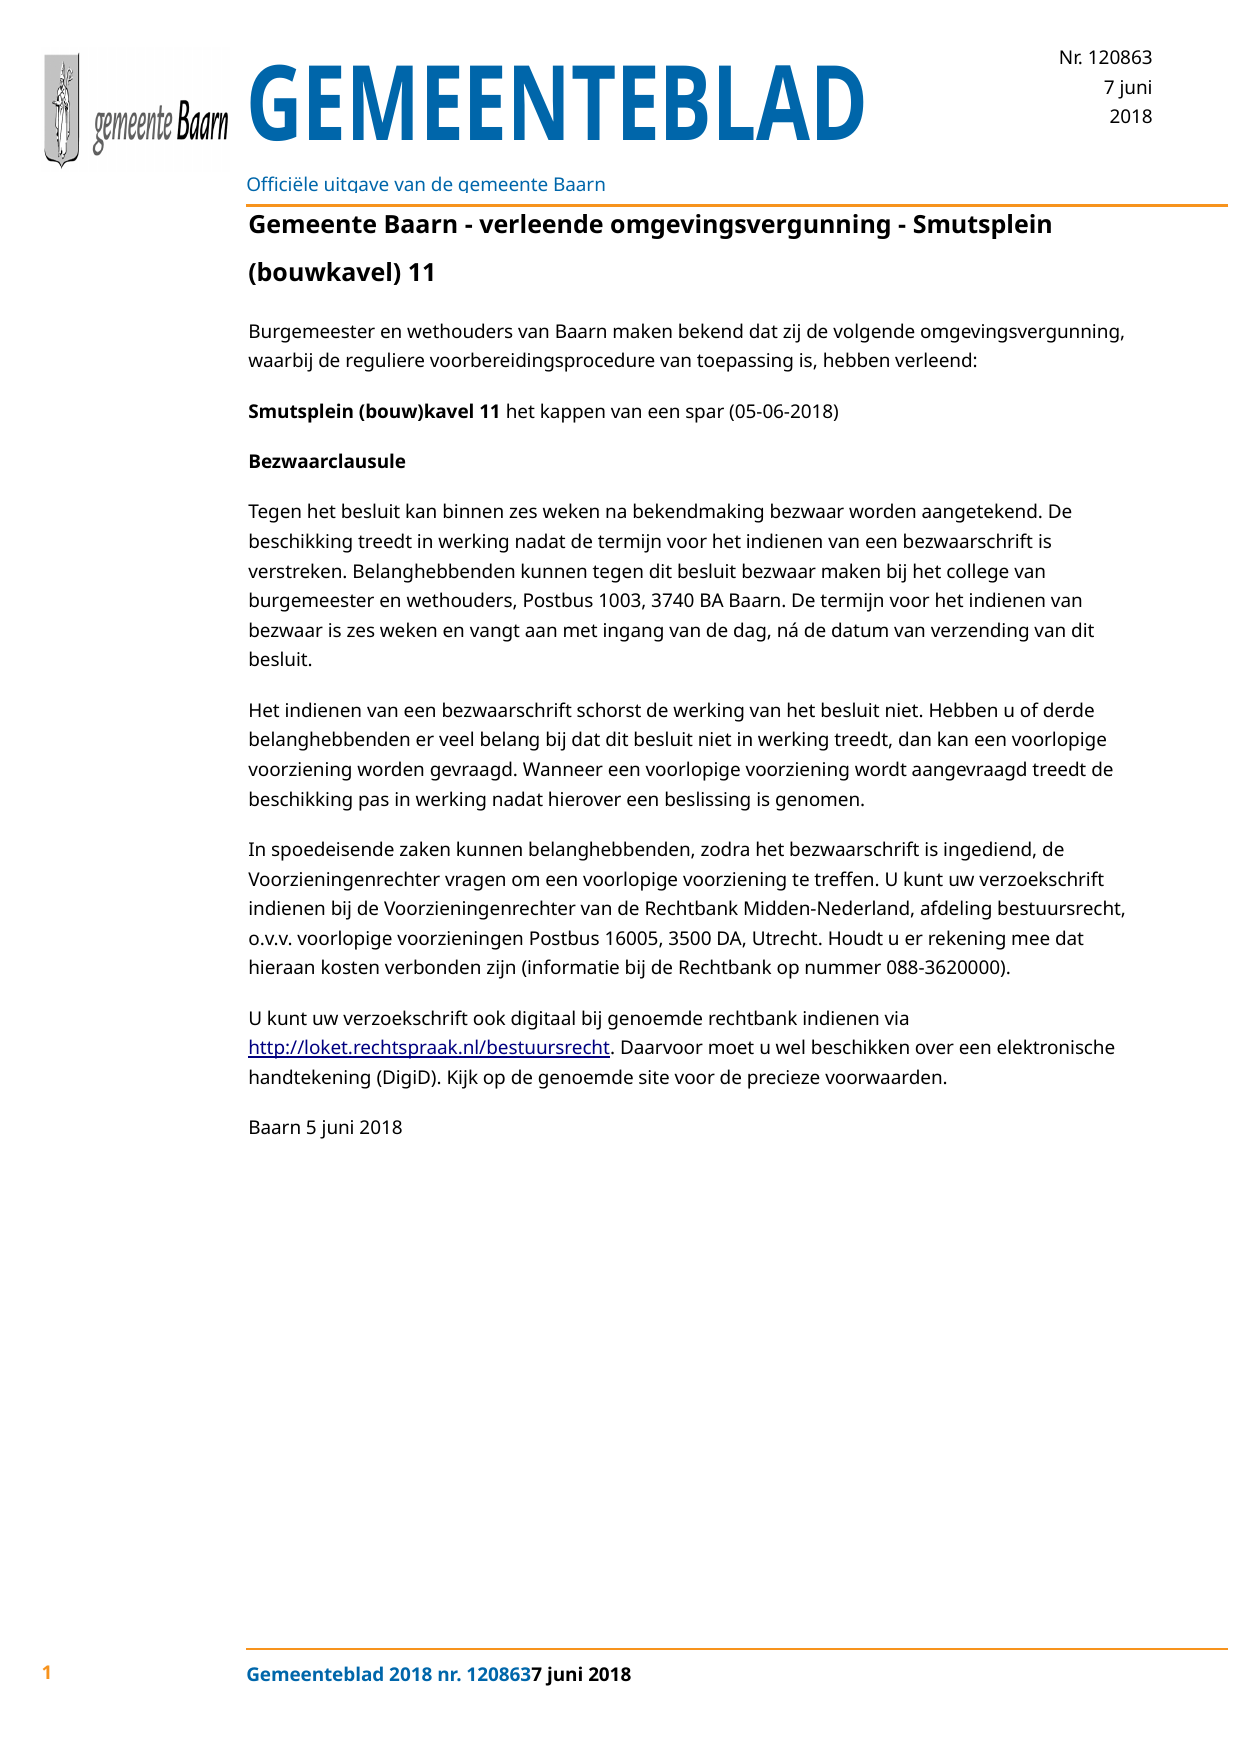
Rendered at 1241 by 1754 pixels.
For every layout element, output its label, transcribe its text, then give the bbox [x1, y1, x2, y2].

text In spoedeisende zaken kunnen belanghebbenden, zodra het bezwaarschrift is ingediend, de Voorzieningenrechter vragen om een voorlopige voorziening te treffen. U kunt uw verzoekschrift indienen bij de Voorzieningenrechter van de Rechtbank Midden-Nederland, afdeling bestuursrecht, o.v.v. voorlopige voorzieningen Postbus 16005, 3500 DA, Utrecht. Houdt u er rekening mee dat hieraan kosten verbonden zijn (informatie bij de Rechtbank op nummer 088-3620000). [248, 836, 1152, 980]
picture [41, 47, 231, 172]
text Bezwaarclausule [248, 448, 1152, 474]
text Het indienen van een bezwaarschrift schorst de werking van het besluit niet. Hebben u of derde belanghebbenden er veel belang bij dat dit besluit niet in werking treedt, dan kan een voorlopige voorziening worden gevraagd. Wanneer een voorlopige voorziening wordt aangevraagd treedt de beschikking pas in werking nadat hierover een beslissing is genomen. [248, 697, 1152, 812]
text Burgemeester en wethouders van Baarn maken bekend dat zij de volgende omgevingsvergunning, waarbij de reguliere voorbereidingsprocedure van toepassing is, hebben verleend: [248, 318, 1152, 373]
text Baarn 5 juni 2018 [248, 1114, 1152, 1140]
text Gemeente Baarn - verleende omgevingsvergunning - Smutsplein (bouwkavel) 11 [248, 207, 1152, 288]
text U kunt uw verzoekschrift ook digitaal bij genoemde rechtbank indienen via http://loket.rechtspraak.nl/bestuursrecht. Daarvoor moet u wel beschikken over een elektronische handtekening (DigiD). Kijk op de genoemde site voor de precieze voorwaarden. [248, 1005, 1152, 1090]
text Tegen het besluit kan binnen zes weken na bekendmaking bezwaar worden aangetekend. De beschikking treedt in werking nadat de termijn voor het indienen van een bezwaarschrift is verstreken. Belanghebbenden kunnen tegen dit besluit bezwaar maken bij het college van burgemeester en wethouders, Postbus 1003, 3740 BA Baarn. De termijn voor het indienen van bezwaar is zes weken en vangt aan met ingang van de dag, ná de datum van verzending van dit besluit. [248, 499, 1152, 672]
text Smutsplein (bouw)kavel 11 het kappen van een spar (05-06-2018) [248, 398, 1152, 424]
